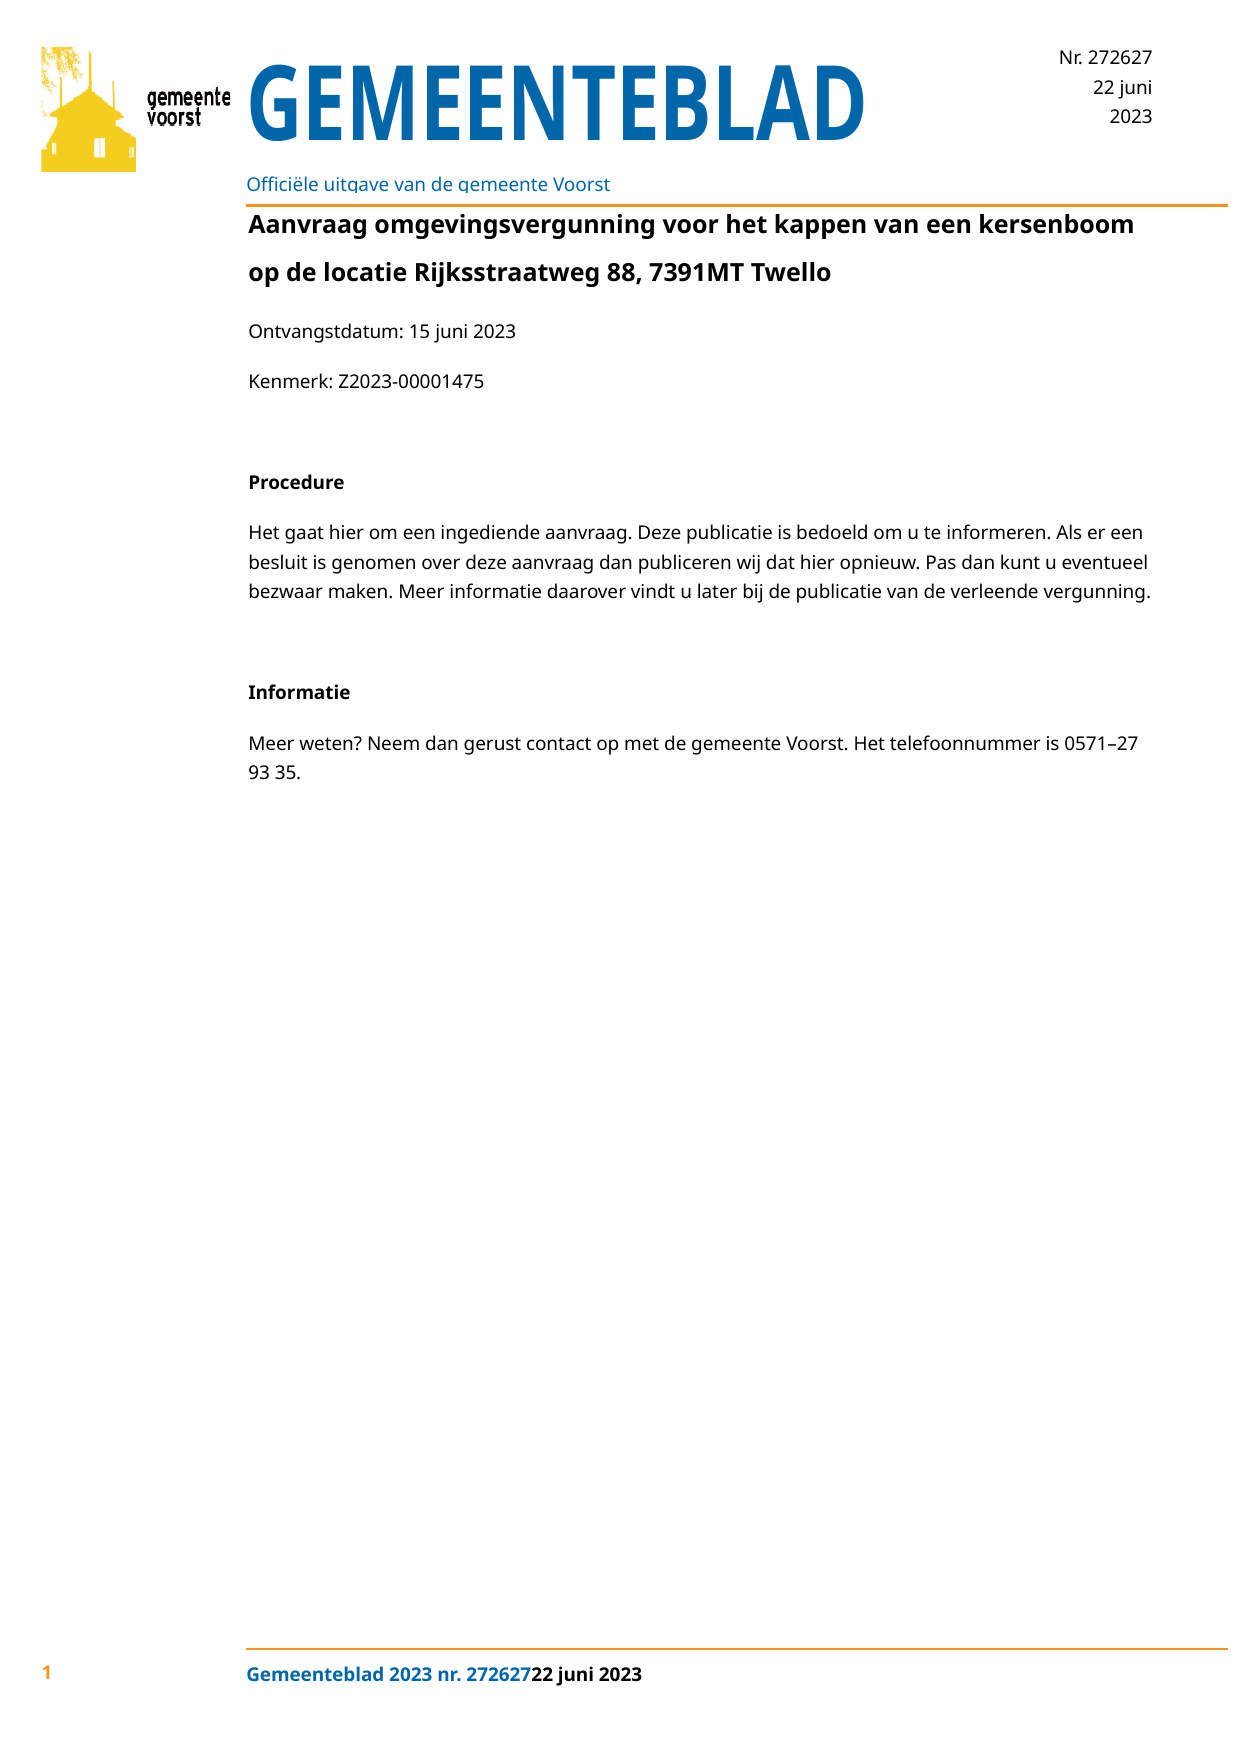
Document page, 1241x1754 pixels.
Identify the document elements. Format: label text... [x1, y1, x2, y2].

picture [41, 47, 231, 172]
text Procedure [248, 469, 1152, 495]
text Meer weten? Neem dan gerust contact op met de gemeente Voorst. Het telefoonnummer is 0571–27 93 35. [248, 730, 1152, 785]
text Kenmerk: Z2023-00001475 [248, 368, 1152, 394]
text Het gaat hier om een ingediende aanvraag. Deze publicatie is bedoeld om u te informeren. Als er een besluit is genomen over deze aanvraag dan publiceren wij dat hier opnieuw. Pas dan kunt u eventueel bezwaar maken. Meer informatie daarover vindt u later bij de publicatie van de verleende vergunning. [248, 519, 1152, 604]
text Ontvangstdatum: 15 juni 2023 [248, 318, 1152, 344]
text Informatie [248, 679, 1152, 705]
text Aanvraag omgevingsvergunning voor het kappen van een kersenboom op de locatie Rijksstraatweg 88, 7391MT Twello [248, 207, 1152, 288]
